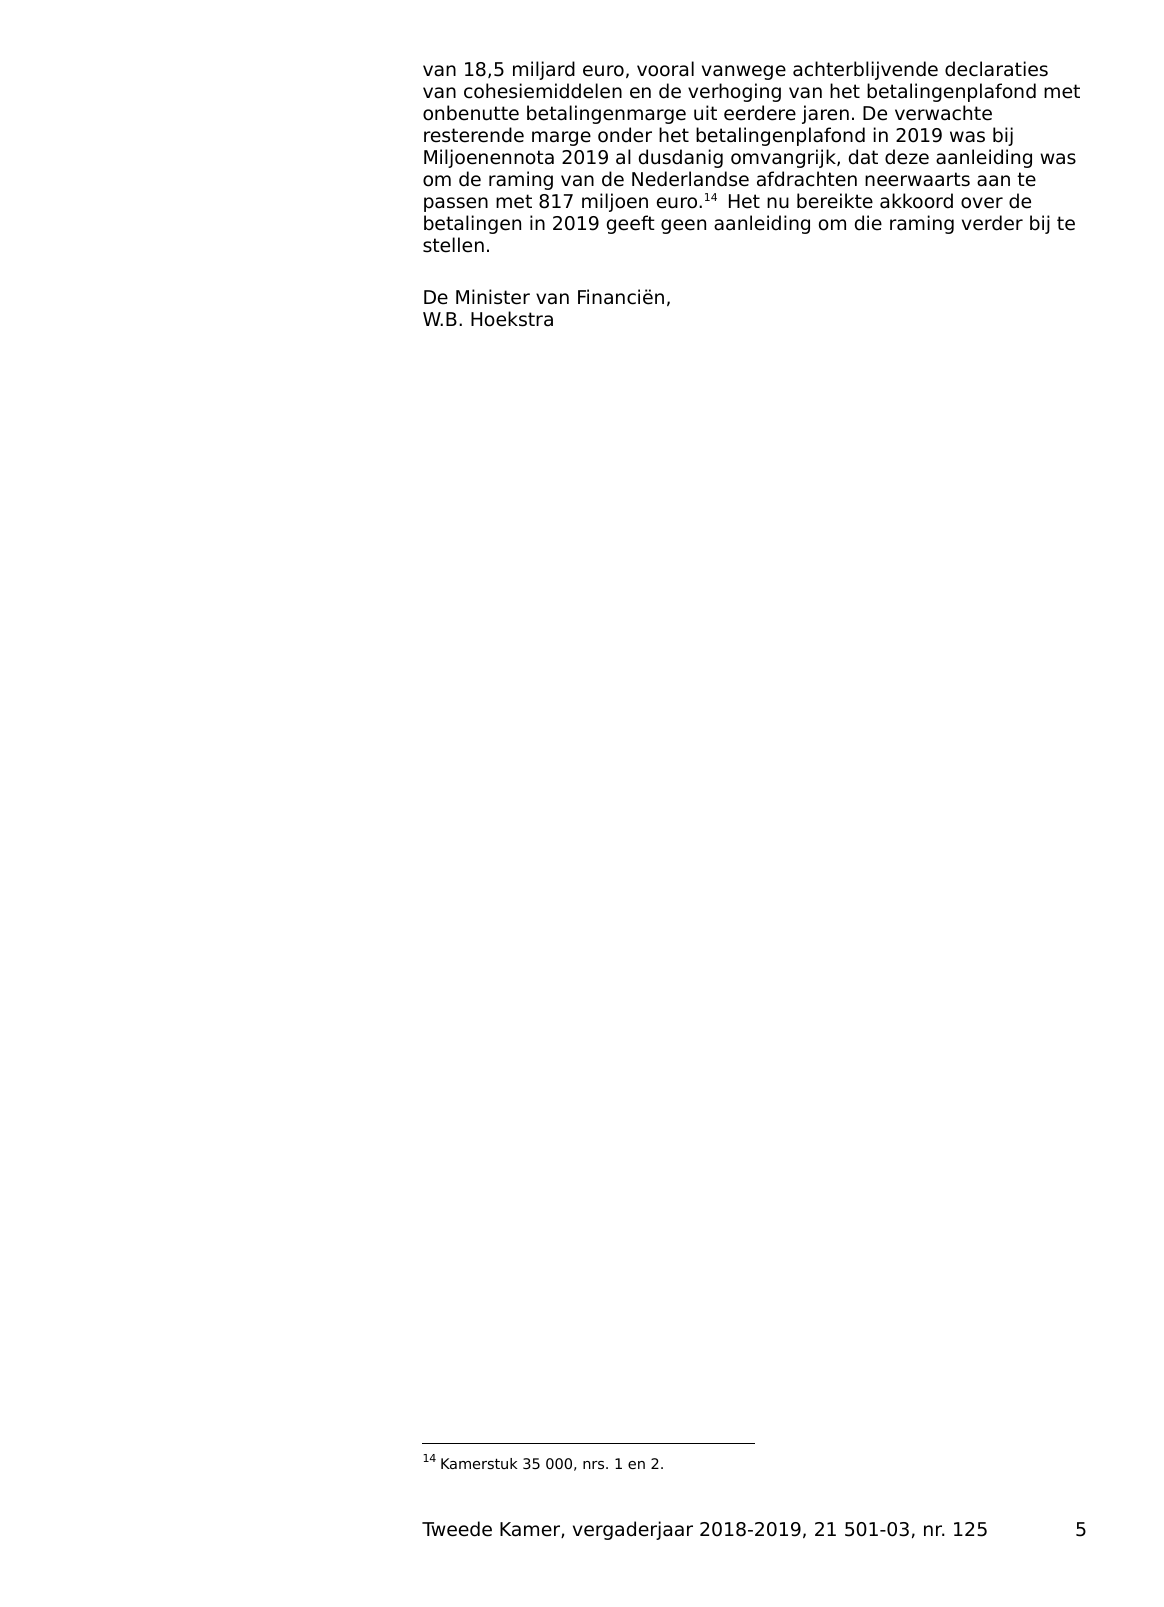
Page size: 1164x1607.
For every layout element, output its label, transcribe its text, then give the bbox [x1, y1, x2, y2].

text De Minister van Financiën, W.B. Hoekstra [422, 287, 1087, 331]
text van 18,5 miljard euro, vooral vanwege achterblijvende declaraties van cohesiemiddelen en de verhoging van het betalingenplafond met onbenutte betalingenmarge uit eerdere jaren. De verwachte resterende marge onder het betalingenplafond in 2019 was bij Miljoenennota 2019 al dusdanig omvangrijk, dat deze aanleiding was om de raming van de Nederlandse afdrachten neerwaarts aan te passen met 817 miljoen euro. Het nu bereikte akkoord over de betalingen in 2019 geeft geen aanleiding om die raming verder bij te stellen. [422, 59, 1087, 257]
text Kamerstuk 35 000, nrs. 1 en 2. [422, 1452, 1087, 1474]
